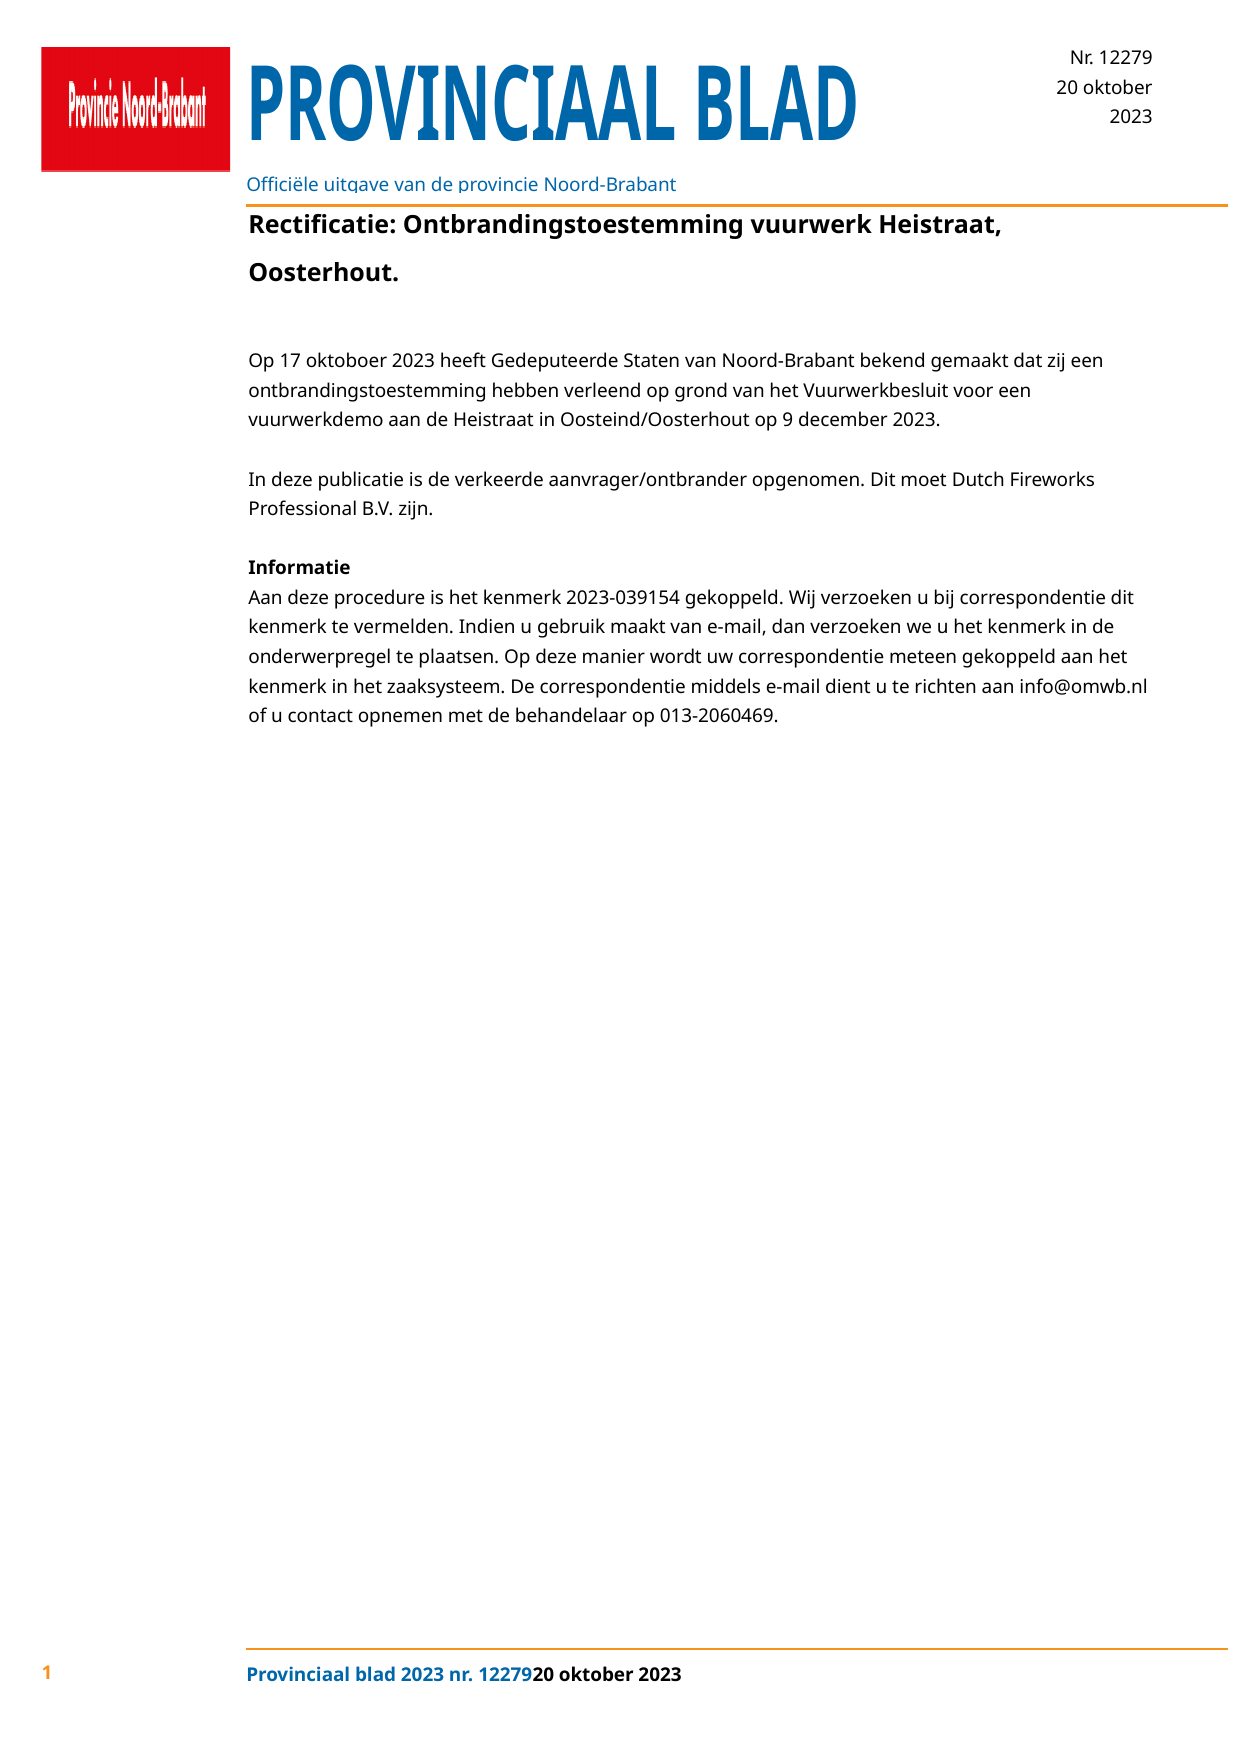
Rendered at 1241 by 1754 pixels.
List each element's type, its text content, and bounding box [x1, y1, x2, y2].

picture [41, 47, 231, 172]
text Aan deze procedure is het kenmerk 2023-039154 gekoppeld. Wij verzoeken u bij correspondentie dit kenmerk te vermelden. Indien u gebruik maakt van e-mail, dan verzoeken we u het kenmerk in de onderwerpregel te plaatsen. Op deze manier wordt uw correspondentie meteen gekoppeld aan het kenmerk in het zaaksysteem. De correspondentie middels e-mail dient u te richten aan info@omwb.nl of u contact opnemen met de behandelaar op 013-2060469. [248, 584, 1152, 728]
text Op 17 oktoboer 2023 heeft Gedeputeerde Staten van Noord-Brabant bekend gemaakt dat zij een ontbrandingstoestemming hebben verleend op grond van het Vuurwerkbesluit voor een vuurwerkdemo aan de Heistraat in Oosteind/Oosterhout op 9 december 2023. [248, 347, 1152, 432]
text Rectificatie: Ontbrandingstoestemming vuurwerk Heistraat, Oosterhout. [248, 207, 1152, 288]
text In deze publicatie is de verkeerde aanvrager/ontbrander opgenomen. Dit moet Dutch Fireworks Professional B.V. zijn. [248, 466, 1152, 521]
text Informatie [248, 554, 1152, 580]
